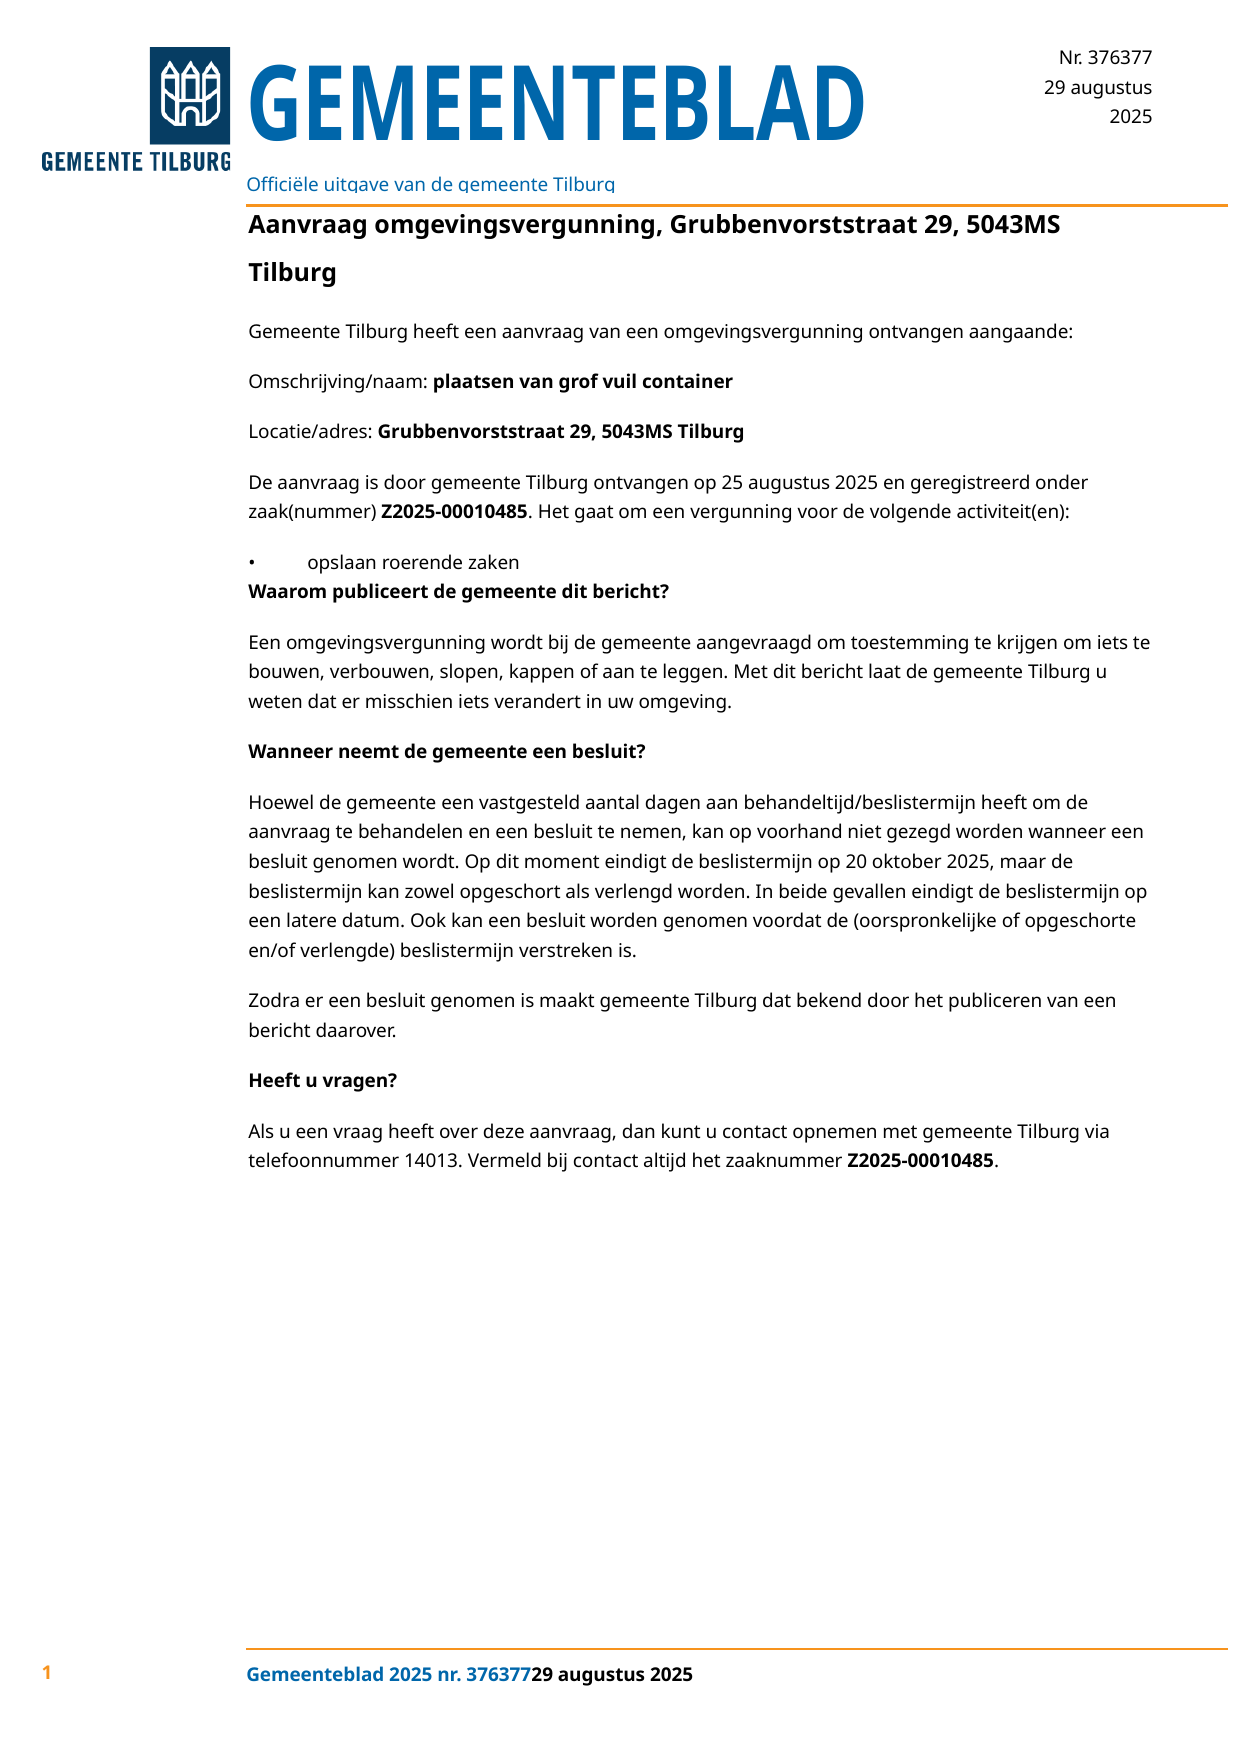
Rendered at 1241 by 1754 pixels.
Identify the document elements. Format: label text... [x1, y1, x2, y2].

text Gemeente Tilburg heeft een aanvraag van een omgevingsvergunning ontvangen aangaande: [248, 318, 1152, 344]
text Een omgevingsvergunning wordt bij de gemeente aangevraagd om toestemming te krijgen om iets te bouwen, verbouwen, slopen, kappen of aan te leggen. Met dit bericht laat de gemeente Tilburg u weten dat er misschien iets verandert in uw omgeving. [248, 629, 1152, 714]
picture [41, 47, 231, 172]
text Locatie/adres: Grubbenvorststraat 29, 5043MS Tilburg [248, 419, 1152, 444]
text Als u een vraag heeft over deze aanvraag, dan kunt u contact opnemen met gemeente Tilburg via telefoonnummer 14013. Vermeld bij contact altijd het zaaknummer Z2025-00010485. [248, 1118, 1152, 1173]
text Hoewel de gemeente een vastgesteld aantal dagen aan behandeltijd/beslistermijn heeft om de aanvraag te behandelen en een besluit te nemen, kan op voorhand niet gezegd worden wanneer een besluit genomen wordt. Op dit moment eindigt de beslistermijn op 20 oktober 2025, maar de beslistermijn kan zowel opgeschort als verlengd worden. In beide gevallen eindigt de beslistermijn op een latere datum. Ook kan een besluit worden genomen voordat de (oorspronkelijke of opgeschorte en/of verlengde) beslistermijn verstreken is. [248, 789, 1152, 963]
text Zodra er een besluit genomen is maakt gemeente Tilburg dat bekend door het publiceren van een bericht daarover. [248, 987, 1152, 1043]
text Heeft u vragen? [248, 1067, 1152, 1093]
text Omschrijving/naam: plaatsen van grof vuil container [248, 368, 1152, 394]
list opslaan roerende zaken [248, 549, 1152, 575]
text Aanvraag omgevingsvergunning, Grubbenvorststraat 29, 5043MS Tilburg [248, 207, 1152, 288]
text Wanneer neemt de gemeente een besluit? [248, 739, 1152, 764]
text Waarom publiceert de gemeente dit bericht? [248, 579, 1152, 604]
text De aanvraag is door gemeente Tilburg ontvangen op 25 augustus 2025 en geregistreerd onder zaak(nummer) Z2025-00010485. Het gaat om een vergunning voor de volgende activiteit(en): [248, 469, 1152, 524]
